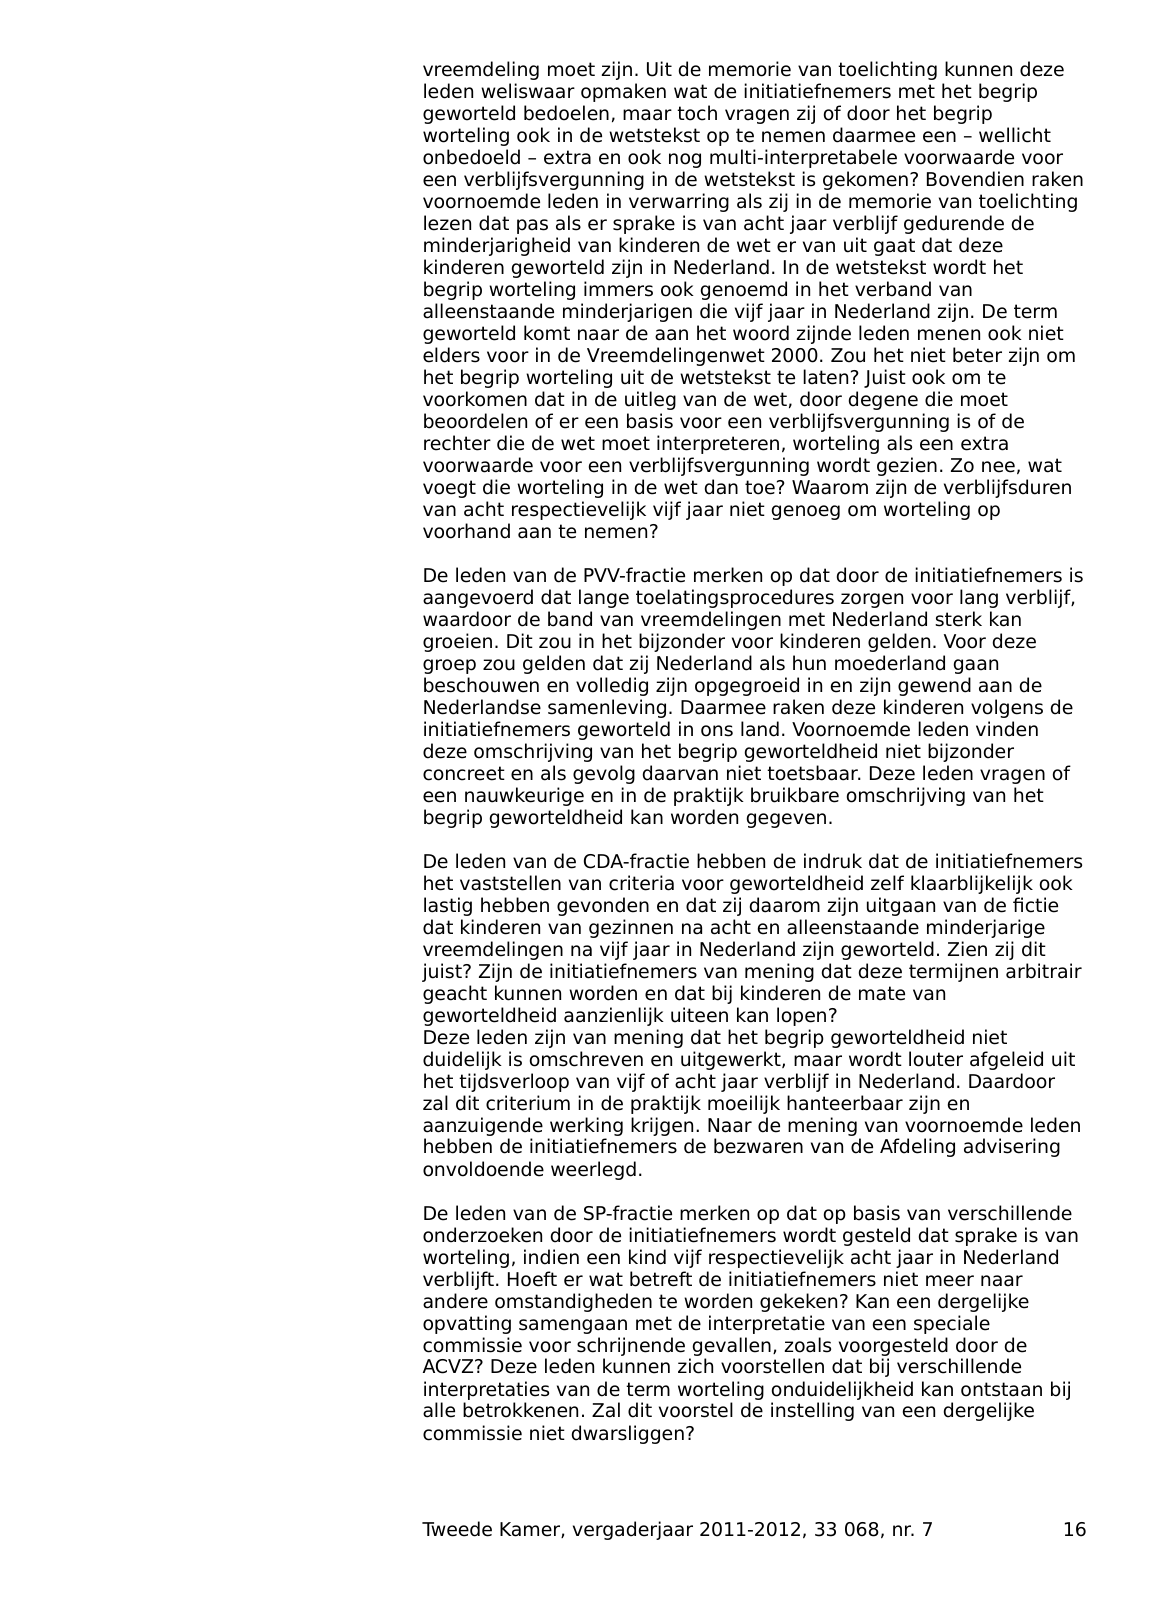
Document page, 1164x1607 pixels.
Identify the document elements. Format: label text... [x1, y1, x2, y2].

text De leden van de SP-fractie merken op dat op basis van verschillende onderzoeken door de initiatiefnemers wordt gesteld dat sprake is van worteling, indien een kind vijf respectievelijk acht jaar in Nederland verblijft. Hoeft er wat betreft de initiatiefnemers niet meer naar andere omstandigheden te worden gekeken? Kan een dergelijke opvatting samengaan met de interpretatie van een speciale commissie voor schrijnende gevallen, zoals voorgesteld door de ACVZ? Deze leden kunnen zich voorstellen dat bij verschillende interpretaties van de term worteling onduidelijkheid kan ontstaan bij alle betrokkenen. Zal dit voorstel de instelling van een dergelijke commissie niet dwarsliggen? [422, 1203, 1087, 1444]
text vreemdeling moet zijn. Uit de memorie van toelichting kunnen deze leden weliswaar opmaken wat de initiatiefnemers met het begrip geworteld bedoelen, maar toch vragen zij of door het begrip worteling ook in de wetstekst op te nemen daarmee een – wellicht onbedoeld – extra en ook nog multi-interpretabele voorwaarde voor een verblijfsvergunning in de wetstekst is gekomen? Bovendien raken voornoemde leden in verwarring als zij in de memorie van toelichting lezen dat pas als er sprake is van acht jaar verblijf gedurende de minderjarigheid van kinderen de wet er van uit gaat dat deze kinderen geworteld zijn in Nederland. In de wetstekst wordt het begrip worteling immers ook genoemd in het verband van alleenstaande minderjarigen die vijf jaar in Nederland zijn. De term geworteld komt naar de aan het woord zijnde leden menen ook niet elders voor in de Vreemdelingenwet 2000. Zou het niet beter zijn om het begrip worteling uit de wetstekst te laten? Juist ook om te voorkomen dat in de uitleg van de wet, door degene die moet beoordelen of er een basis voor een verblijfsvergunning is of de rechter die de wet moet interpreteren, worteling als een extra voorwaarde voor een verblijfsvergunning wordt gezien. Zo nee, wat voegt die worteling in de wet dan toe? Waarom zijn de verblijfsduren van acht respectievelijk vijf jaar niet genoeg om worteling op voorhand aan te nemen? [422, 59, 1087, 543]
text De leden van de PVV-fractie merken op dat door de initiatiefnemers is aangevoerd dat lange toelatingsprocedures zorgen voor lang verblijf, waardoor de band van vreemdelingen met Nederland sterk kan groeien. Dit zou in het bijzonder voor kinderen gelden. Voor deze groep zou gelden dat zij Nederland als hun moederland gaan beschouwen en volledig zijn opgegroeid in en zijn gewend aan de Nederlandse samenleving. Daarmee raken deze kinderen volgens de initiatiefnemers geworteld in ons land. Voornoemde leden vinden deze omschrijving van het begrip geworteldheid niet bijzonder concreet en als gevolg daarvan niet toetsbaar. Deze leden vragen of een nauwkeurige en in de praktijk bruikbare omschrijving van het begrip geworteldheid kan worden gegeven. [422, 565, 1087, 828]
text Deze leden zijn van mening dat het begrip geworteldheid niet duidelijk is omschreven en uitgewerkt, maar wordt louter afgeleid uit het tijdsverloop van vijf of acht jaar verblijf in Nederland. Daardoor zal dit criterium in de praktijk moeilijk hanteerbaar zijn en aanzuigende werking krijgen. Naar de mening van voornoemde leden hebben de initiatiefnemers de bezwaren van de Afdeling advisering onvoldoende weerlegd. [422, 1027, 1087, 1180]
text De leden van de CDA-fractie hebben de indruk dat de initiatiefnemers het vaststellen van criteria voor geworteldheid zelf klaarblijkelijk ook lastig hebben gevonden en dat zij daarom zijn uitgaan van de fictie dat kinderen van gezinnen na acht en alleenstaande minderjarige vreemdelingen na vijf jaar in Nederland zijn geworteld. Zien zij dit juist? Zijn de initiatiefnemers van mening dat deze termijnen arbitrair geacht kunnen worden en dat bij kinderen de mate van geworteldheid aanzienlijk uiteen kan lopen? [422, 851, 1087, 1027]
